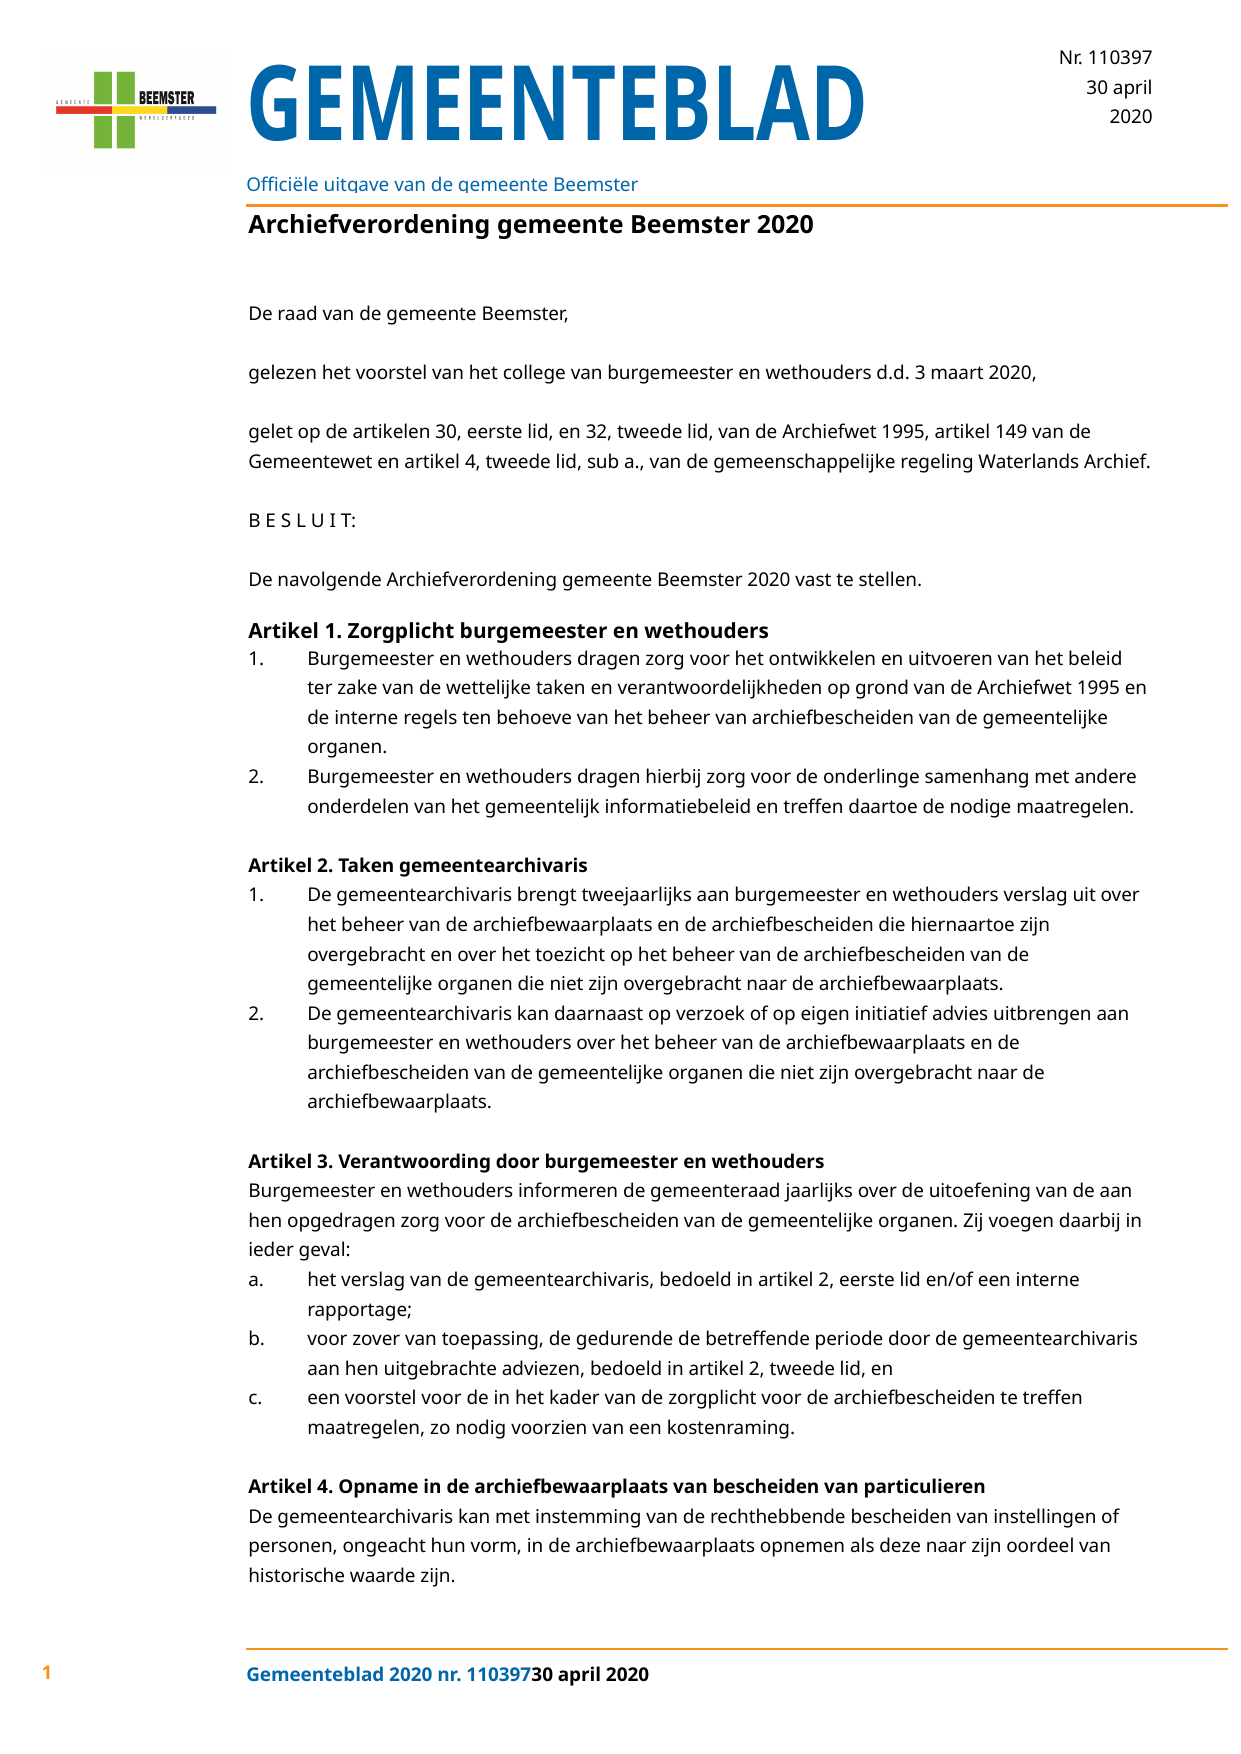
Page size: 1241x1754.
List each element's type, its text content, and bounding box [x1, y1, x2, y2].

text Burgemeester en wethouders informeren de gemeenteraad jaarlijks over de uitoefening van de aan hen opgedragen zorg voor de archiefbescheiden van de gemeentelijke organen. Zij voegen daarbij in ieder geval: [248, 1177, 1152, 1262]
text Artikel 2. Taken gemeentearchivaris [248, 852, 1152, 878]
list De gemeentearchivaris kan daarnaast op verzoek of op eigen initiatief advies uitbrengen aan burgemeester en wethouders over het beheer van de archiefbewaarplaats en de archiefbescheiden van de gemeentelijke organen die niet zijn overgebracht naar de archiefbewaarplaats. [248, 1000, 1152, 1114]
text Archiefverordening gemeente Beemster 2020 [248, 207, 1152, 241]
list Burgemeester en wethouders dragen zorg voor het ontwikkelen en uitvoeren van het beleid ter zake van de wettelijke taken en verantwoordelijkheden op grond van de Archiefwet 1995 en de interne regels ten behoeve van het beheer van archiefbescheiden van de gemeentelijke organen. [248, 645, 1152, 759]
list een voorstel voor de in het kader van de zorgplicht voor de archiefbescheiden te treffen maatregelen, zo nodig voorzien van een kostenraming. [248, 1384, 1152, 1440]
text gelezen het voorstel van het college van burgemeester en wethouders d.d. 3 maart 2020, [248, 359, 1152, 385]
text Artikel 3. Verantwoording door burgemeester en wethouders [248, 1148, 1152, 1174]
list het verslag van de gemeentearchivaris, bedoeld in artikel 2, eerste lid en/of een interne rapportage; [248, 1266, 1152, 1322]
picture [41, 47, 231, 172]
list voor zover van toepassing, de gedurende de betreffende periode door de gemeentearchivaris aan hen uitgebrachte adviezen, bedoeld in artikel 2, tweede lid, en [248, 1325, 1152, 1381]
list De gemeentearchivaris brengt tweejaarlijks aan burgemeester en wethouders verslag uit over het beheer van de archiefbewaarplaats en de archiefbescheiden die hiernaartoe zijn overgebracht en over het toezicht op het beheer van de archiefbescheiden van de gemeentelijke organen die niet zijn overgebracht naar de archiefbewaarplaats. [248, 882, 1152, 996]
text De raad van de gemeente Beemster, [248, 300, 1152, 326]
list Burgemeester en wethouders dragen hierbij zorg voor de onderlinge samenhang met andere onderdelen van het gemeentelijk informatiebeleid en treffen daartoe de nodige maatregelen. [248, 763, 1152, 819]
text De gemeentearchivaris kan met instemming van de rechthebbende bescheiden van instellingen of personen, ongeacht hun vorm, in de archiefbewaarplaats opnemen als deze naar zijn oordeel van historische waarde zijn. [248, 1503, 1152, 1588]
text Artikel 1. Zorgplicht burgemeester en wethouders [248, 617, 1152, 645]
text De navolgende Archiefverordening gemeente Beemster 2020 vast te stellen. [248, 566, 1152, 592]
text gelet op de artikelen 30, eerste lid, en 32, tweede lid, van de Archiefwet 1995, artikel 149 van de Gemeentewet en artikel 4, tweede lid, sub a., van de gemeenschappelijke regeling Waterlands Archief. [248, 418, 1152, 473]
text Artikel 4. Opname in de archiefbewaarplaats van bescheiden van particulieren [248, 1473, 1152, 1499]
text B E S L U I T: [248, 507, 1152, 533]
